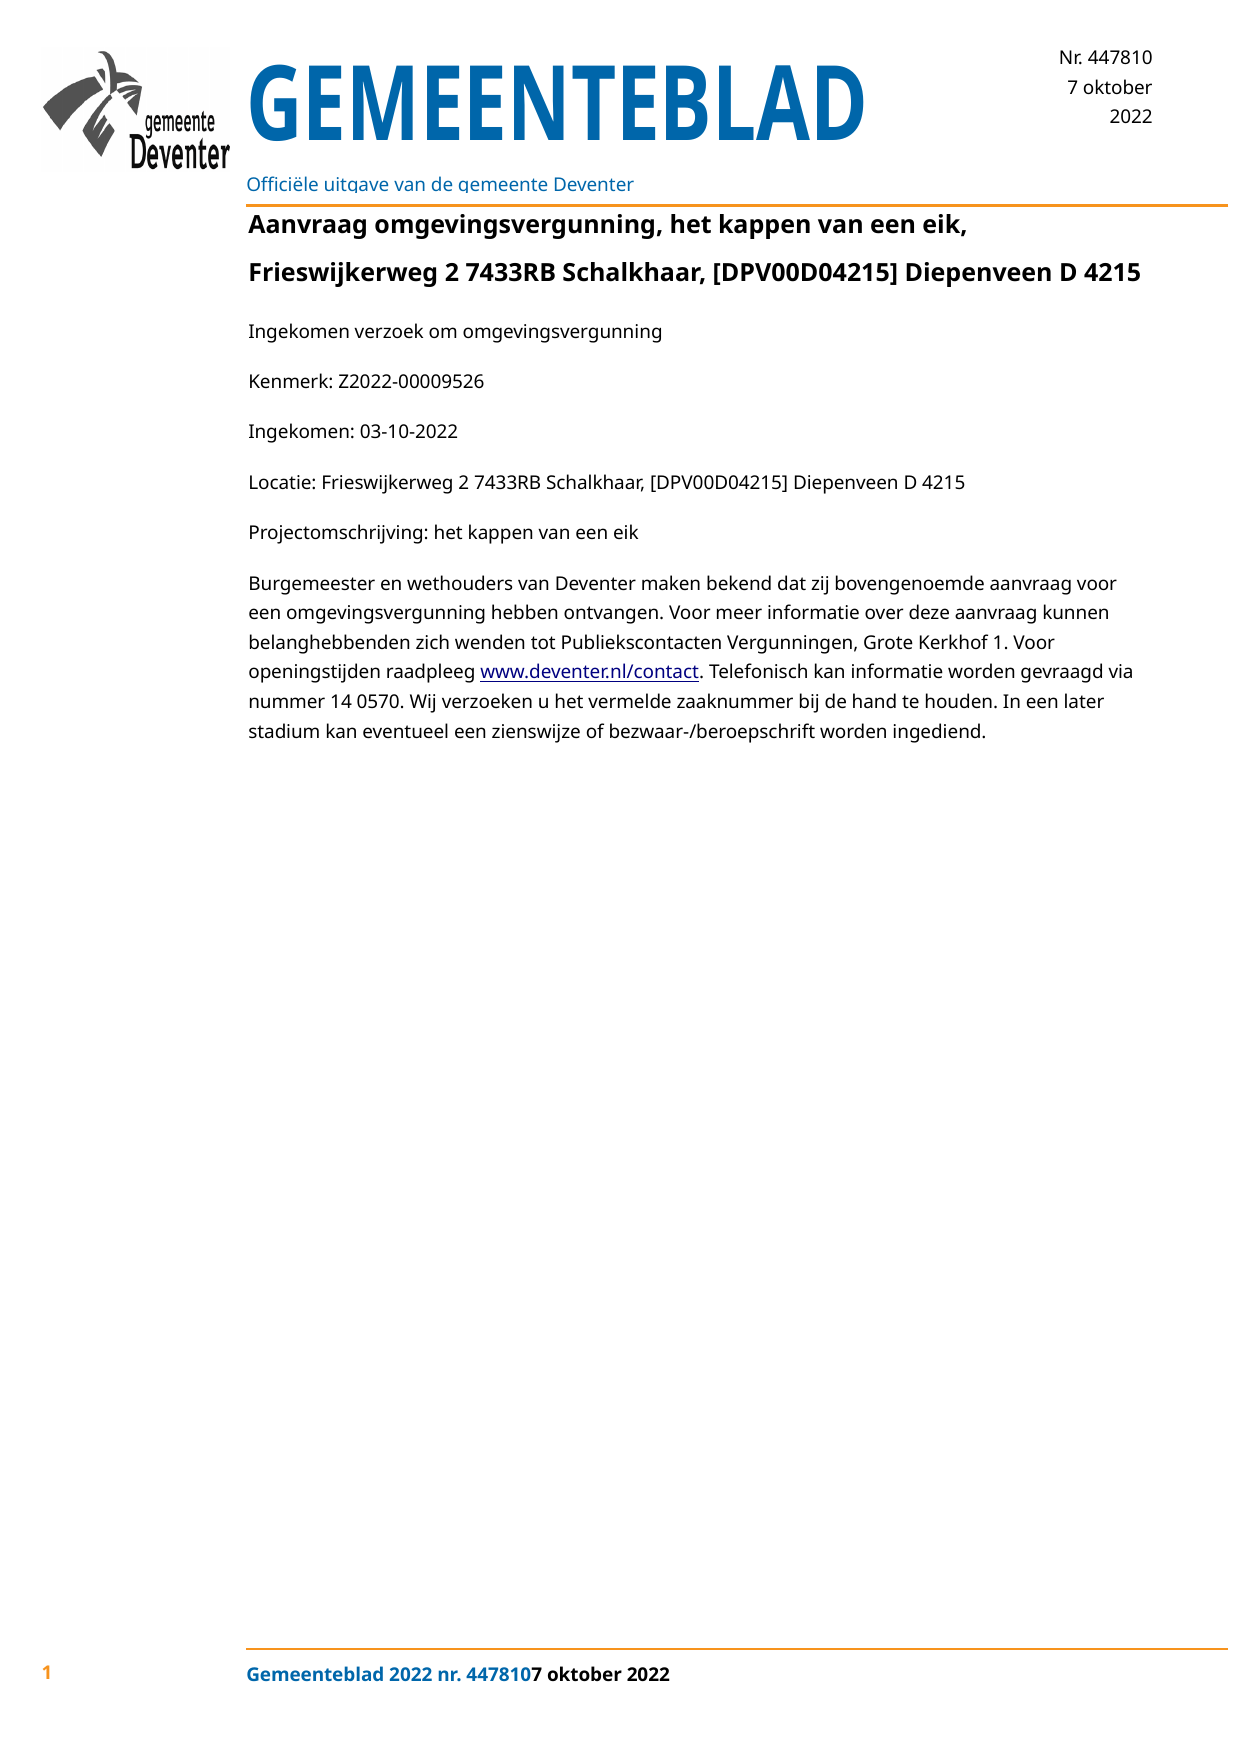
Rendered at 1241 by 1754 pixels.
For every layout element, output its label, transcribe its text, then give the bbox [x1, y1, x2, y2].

text Kenmerk: Z2022-00009526 [248, 368, 1152, 394]
text Aanvraag omgevingsvergunning, het kappen van een eik, Frieswijkerweg 2 7433RB Schalkhaar, [DPV00D04215] Diepenveen D 4215 [248, 207, 1152, 288]
text Ingekomen verzoek om omgevingsvergunning [248, 318, 1152, 344]
text Ingekomen: 03-10-2022 [248, 419, 1152, 444]
text Projectomschrijving: het kappen van een eik [248, 519, 1152, 545]
text Burgemeester en wethouders van Deventer maken bekend dat zij bovengenoemde aanvraag voor een omgevingsvergunning hebben ontvangen. Voor meer informatie over deze aanvraag kunnen belanghebbenden zich wenden tot Publiekscontacten Vergunningen, Grote Kerkhof 1. Voor openingstijden raadpleeg www.deventer.nl/contact. Telefonisch kan informatie worden gevraagd via nummer 14 0570. Wij verzoeken u het vermelde zaaknummer bij de hand te houden. In een later stadium kan eventueel een zienswijze of bezwaar-/beroepschrift worden ingediend. [248, 570, 1152, 744]
text Locatie: Frieswijkerweg 2 7433RB Schalkhaar, [DPV00D04215] Diepenveen D 4215 [248, 469, 1152, 495]
picture [41, 47, 231, 172]
